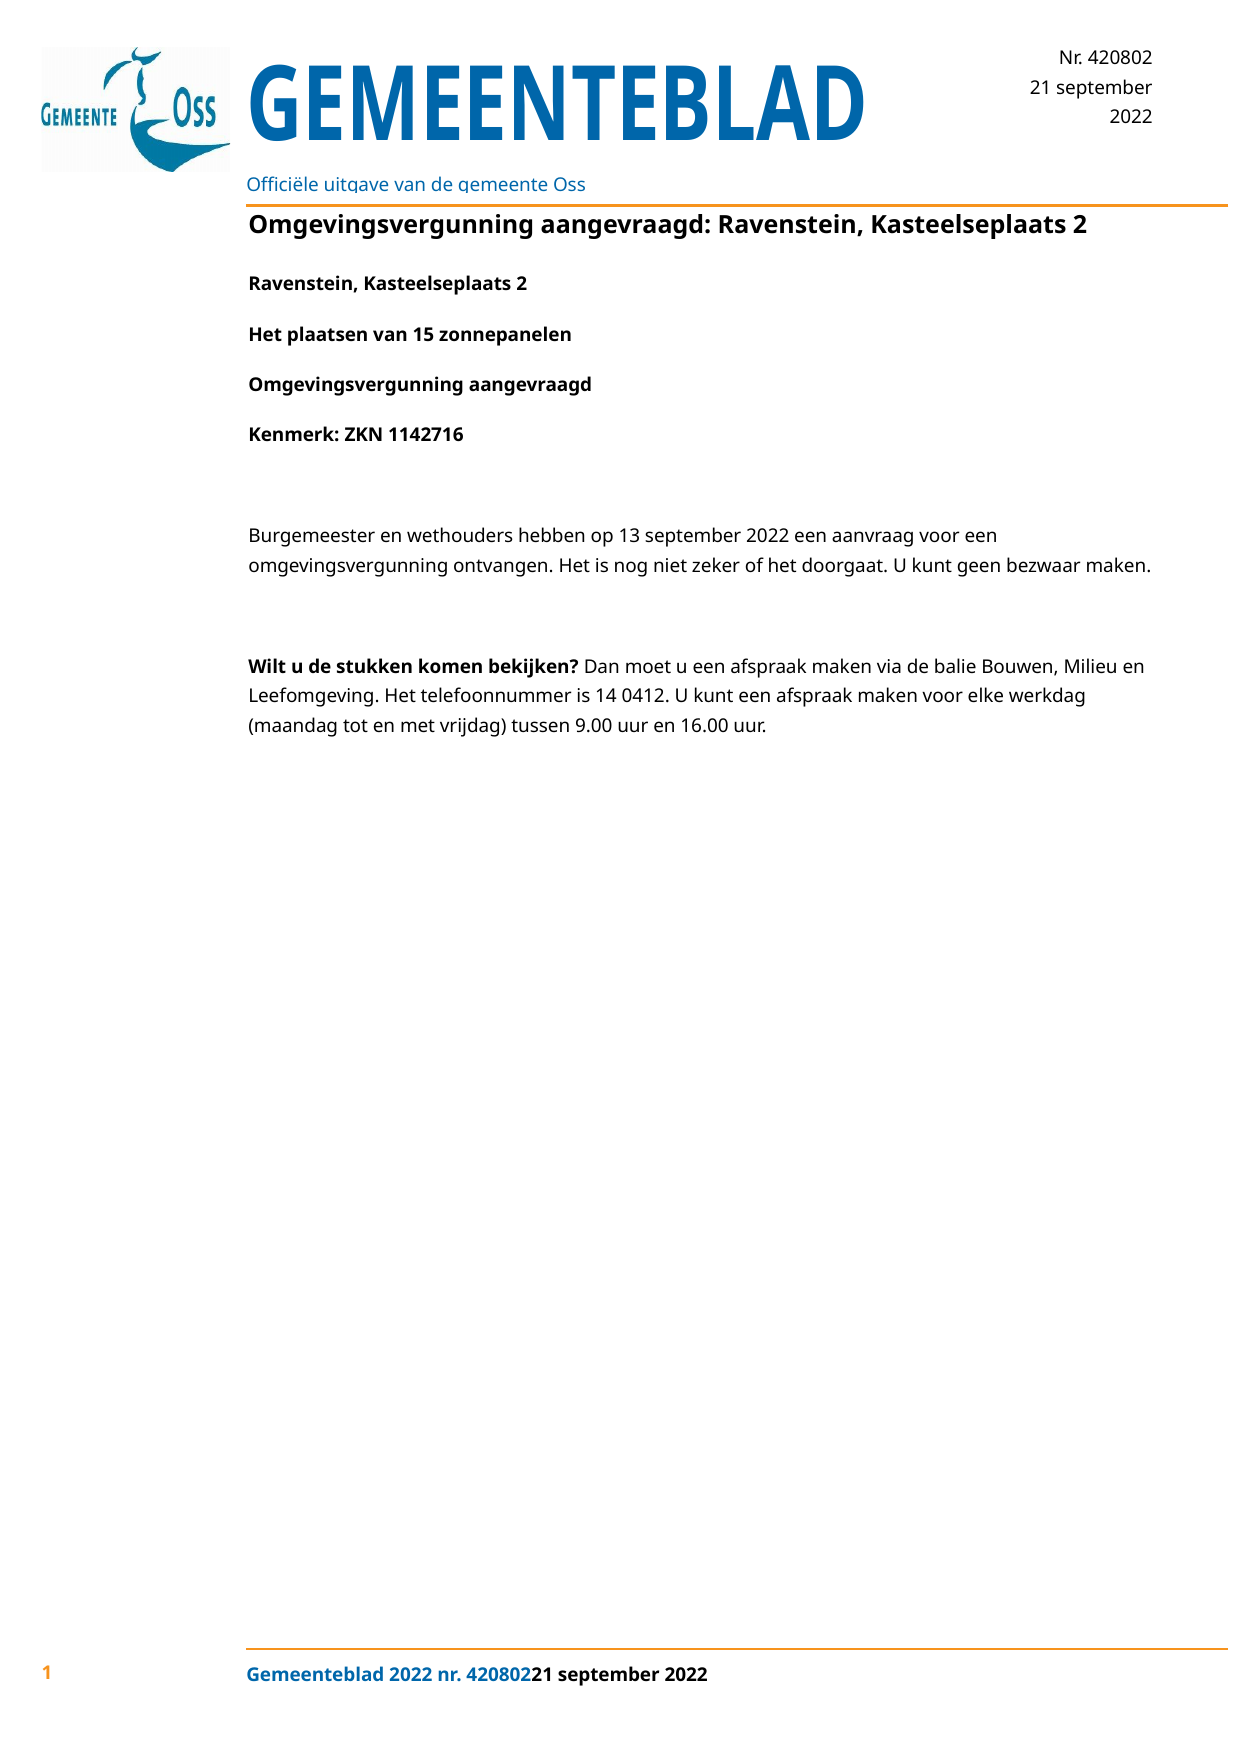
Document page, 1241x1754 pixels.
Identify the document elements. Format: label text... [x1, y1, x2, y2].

text Omgevingsvergunning aangevraagd: Ravenstein, Kasteelseplaats 2 [248, 207, 1152, 241]
picture [41, 47, 231, 172]
text Ravenstein, Kasteelseplaats 2 [248, 270, 1152, 296]
text Kenmerk: ZKN 1142716 [248, 422, 1152, 447]
text Burgemeester en wethouders hebben op 13 september 2022 een aanvraag voor een omgevingsvergunning ontvangen. Het is nog niet zeker of het doorgaat. U kunt geen bezwaar maken. [248, 522, 1152, 578]
text Wilt u de stukken komen bekijken? Dan moet u een afspraak maken via de balie Bouwen, Milieu en Leefomgeving. Het telefoonnummer is 14 0412. U kunt een afspraak maken voor elke werkdag (maandag tot en met vrijdag) tussen 9.00 uur en 16.00 uur. [248, 653, 1152, 738]
text Omgevingsvergunning aangevraagd [248, 371, 1152, 397]
text Het plaatsen van 15 zonnepanelen [248, 321, 1152, 346]
